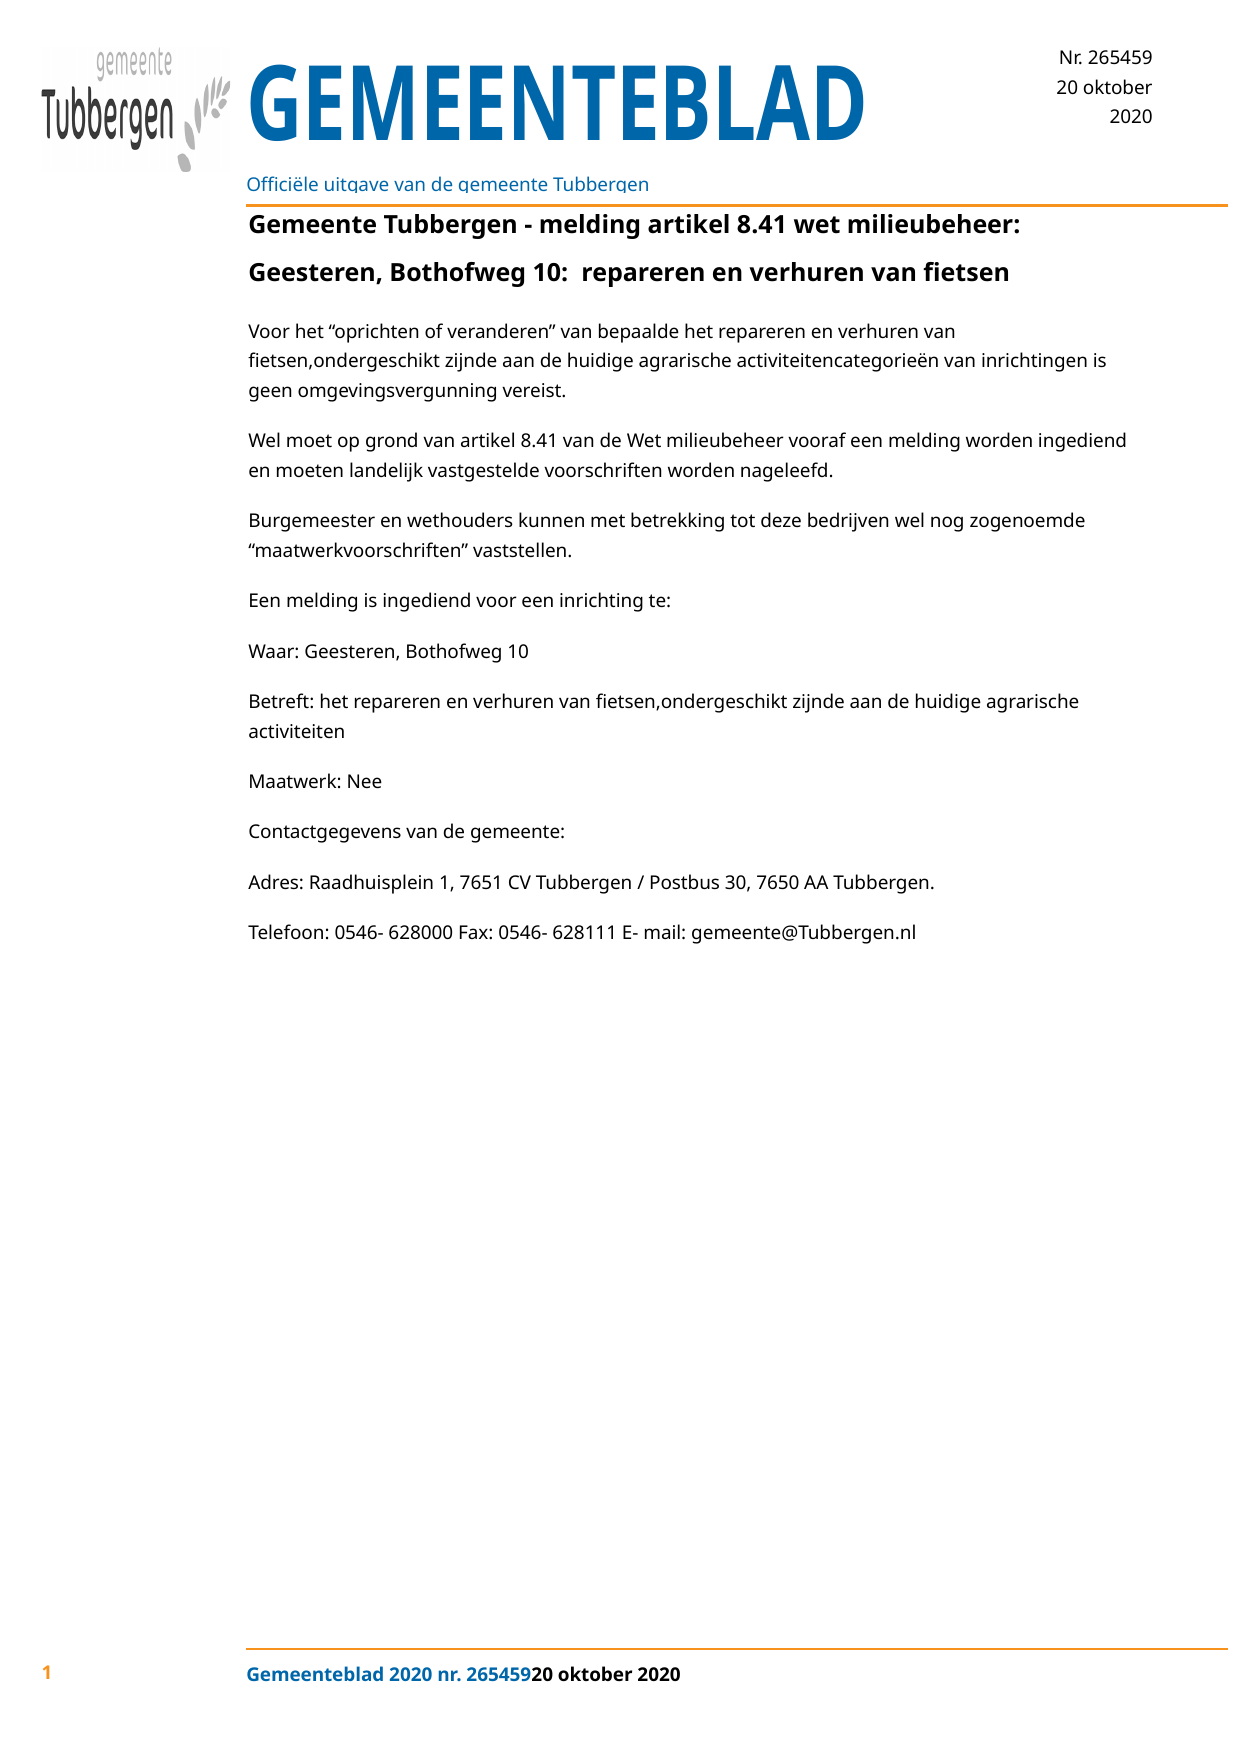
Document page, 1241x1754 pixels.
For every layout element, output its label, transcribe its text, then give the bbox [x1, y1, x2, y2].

text Wel moet op grond van artikel 8.41 van de Wet milieubeheer vooraf een melding worden ingediend en moeten landelijk vastgestelde voorschriften worden nageleefd. [248, 427, 1152, 483]
text Waar: Geesteren, Bothofweg 10 [248, 638, 1152, 664]
text Gemeente Tubbergen - melding artikel 8.41 wet milieubeheer: Geesteren, Bothofweg 10: repareren en verhuren van fietsen [248, 207, 1152, 288]
text Telefoon: 0546- 628000 Fax: 0546- 628111 E- mail: gemeente@Tubbergen.nl [248, 919, 1152, 945]
text Maatwerk: Nee [248, 768, 1152, 794]
text Betreft: het repareren en verhuren van fietsen,ondergeschikt zijnde aan de huidige agrarische activiteiten [248, 688, 1152, 744]
text Adres: Raadhuisplein 1, 7651 CV Tubbergen / Postbus 30, 7650 AA Tubbergen. [248, 869, 1152, 895]
text Voor het “oprichten of veranderen” van bepaalde het repareren en verhuren van fietsen,ondergeschikt zijnde aan de huidige agrarische activiteitencategorieën van inrichtingen is geen omgevingsvergunning vereist. [248, 318, 1152, 403]
text Contactgegevens van de gemeente: [248, 819, 1152, 844]
picture [41, 47, 231, 172]
text Een melding is ingediend voor een inrichting te: [248, 587, 1152, 613]
text Burgemeester en wethouders kunnen met betrekking tot deze bedrijven wel nog zogenoemde “maatwerkvoorschriften” vaststellen. [248, 507, 1152, 563]
